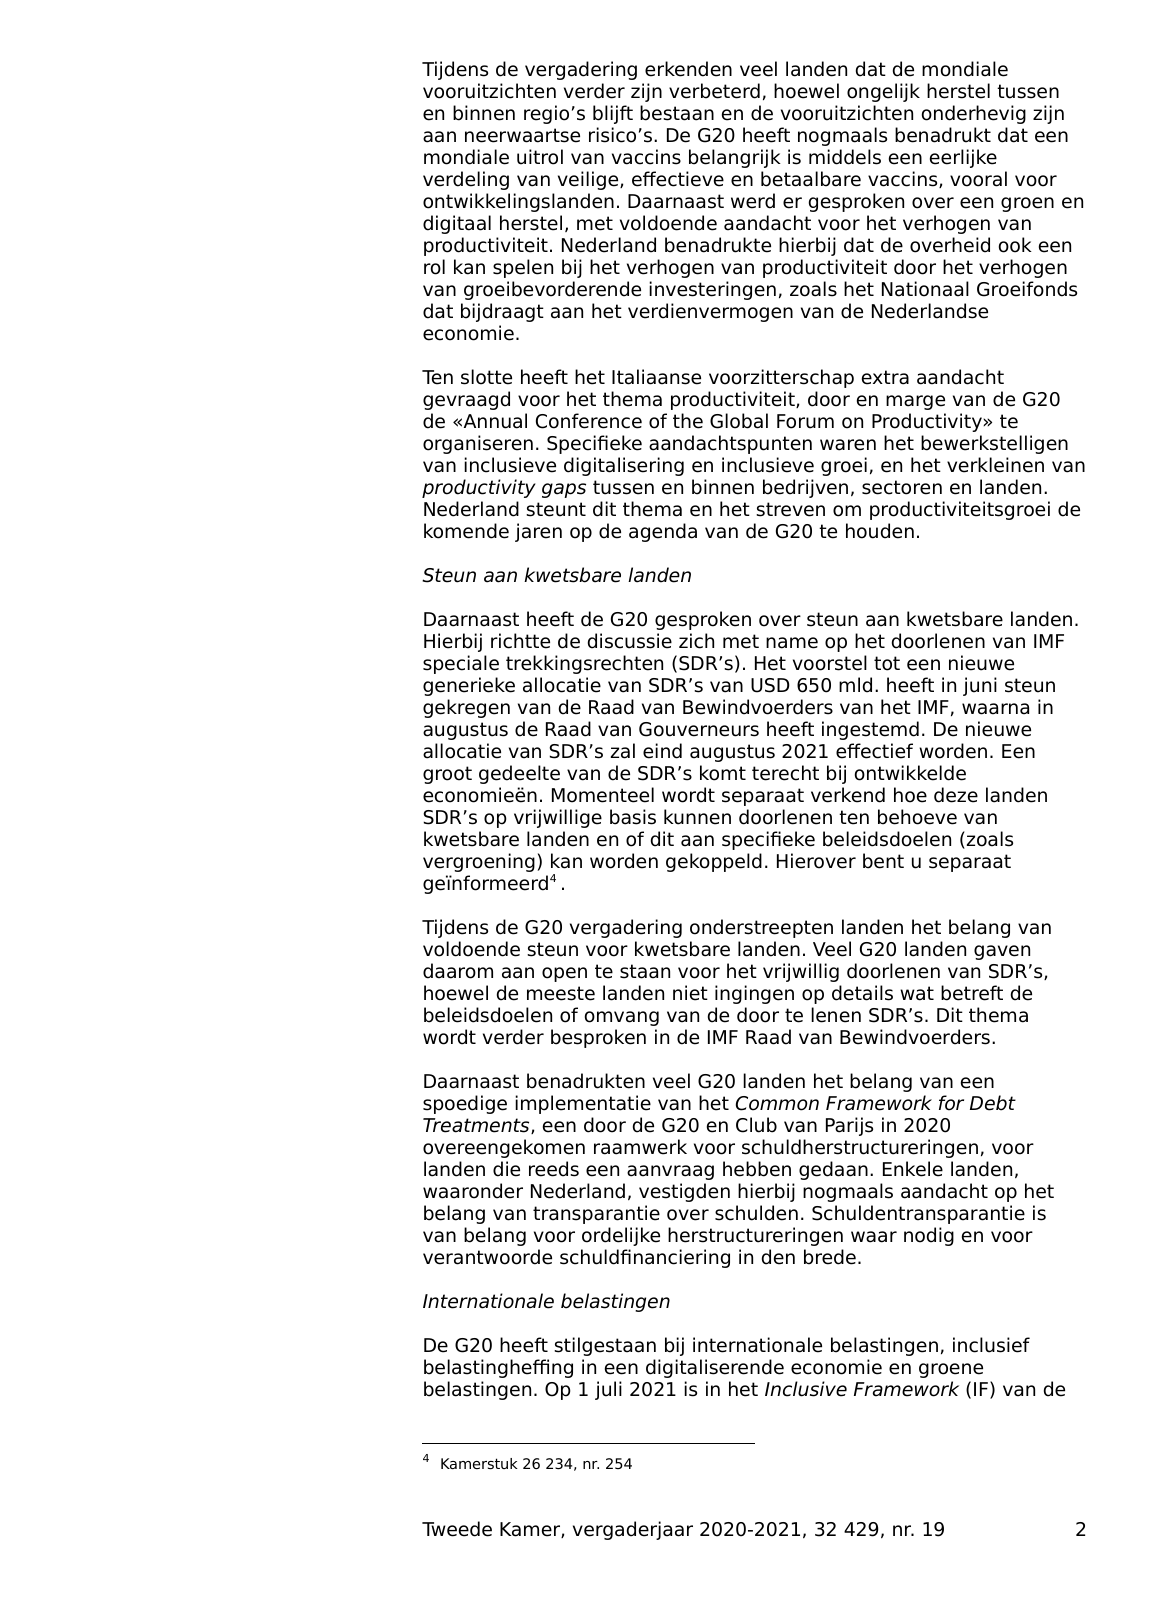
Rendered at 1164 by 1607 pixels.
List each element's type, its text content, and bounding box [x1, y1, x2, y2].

text De G20 heeft stilgestaan bij internationale belastingen, inclusief belastingheffing in een digitaliserende economie en groene belastingen. Op 1 juli 2021 is in het Inclusive Framework (IF) van de [422, 1335, 1087, 1401]
text Tijdens de vergadering erkenden veel landen dat de mondiale vooruitzichten verder zijn verbeterd, hoewel ongelijk herstel tussen en binnen regio’s blijft bestaan en de vooruitzichten onderhevig zijn aan neerwaartse risico’s. De G20 heeft nogmaals benadrukt dat een mondiale uitrol van vaccins belangrijk is middels een eerlijke verdeling van veilige, effectieve en betaalbare vaccins, vooral voor ontwikkelingslanden. Daarnaast werd er gesproken over een groen en digitaal herstel, met voldoende aandacht voor het verhogen van productiviteit. Nederland benadrukte hierbij dat de overheid ook een rol kan spelen bij het verhogen van productiviteit door het verhogen van groeibevorderende investeringen, zoals het Nationaal Groeifonds dat bijdraagt aan het verdienvermogen van de Nederlandse economie. [422, 59, 1087, 345]
text Tijdens de G20 vergadering onderstreepten landen het belang van voldoende steun voor kwetsbare landen. Veel G20 landen gaven daarom aan open te staan voor het vrijwillig doorlenen van SDR’s, hoewel de meeste landen niet ingingen op details wat betreft de beleidsdoelen of omvang van de door te lenen SDR’s. Dit thema wordt verder besproken in de IMF Raad van Bewindvoerders. [422, 917, 1087, 1049]
text Daarnaast heeft de G20 gesproken over steun aan kwetsbare landen. Hierbij richtte de discussie zich met name op het doorlenen van IMF speciale trekkingsrechten (SDR’s). Het voorstel tot een nieuwe generieke allocatie van SDR’s van USD 650 mld. heeft in juni steun gekregen van de Raad van Bewindvoerders van het IMF, waarna in augustus de Raad van Gouverneurs heeft ingestemd. De nieuwe allocatie van SDR’s zal eind augustus 2021 effectief worden. Een groot gedeelte van de SDR’s komt terecht bij ontwikkelde economieën. Momenteel wordt separaat verkend hoe deze landen SDR’s op vrijwillige basis kunnen doorlenen ten behoeve van kwetsbare landen en of dit aan specifieke beleidsdoelen (zoals vergroening) kan worden gekoppeld. Hierover bent u separaat geïnformeerd. [422, 609, 1087, 895]
text Daarnaast benadrukten veel G20 landen het belang van een spoedige implementatie van het Common Framework for Debt Treatments, een door de G20 en Club van Parijs in 2020 overeengekomen raamwerk voor schuldherstructureringen, voor landen die reeds een aanvraag hebben gedaan. Enkele landen, waaronder Nederland, vestigden hierbij nogmaals aandacht op het belang van transparantie over schulden. Schuldentransparantie is van belang voor ordelijke herstructureringen waar nodig en voor verantwoorde schuldfinanciering in den brede. [422, 1071, 1087, 1269]
text Ten slotte heeft het Italiaanse voorzitterschap extra aandacht gevraagd voor het thema productiviteit, door en marge van de G20 de «Annual Conference of the Global Forum on Productivity» te organiseren. Specifieke aandachtspunten waren het bewerkstelligen van inclusieve digitalisering en inclusieve groei, en het verkleinen van productivity gaps tussen en binnen bedrijven, sectoren en landen. Nederland steunt dit thema en het streven om productiviteitsgroei de komende jaren op de agenda van de G20 te houden. [422, 367, 1087, 543]
subtitle Internationale belastingen [422, 1291, 1087, 1313]
text Kamerstuk 26 234, nr. 254 [422, 1452, 1087, 1474]
subtitle Steun aan kwetsbare landen [422, 565, 1087, 587]
